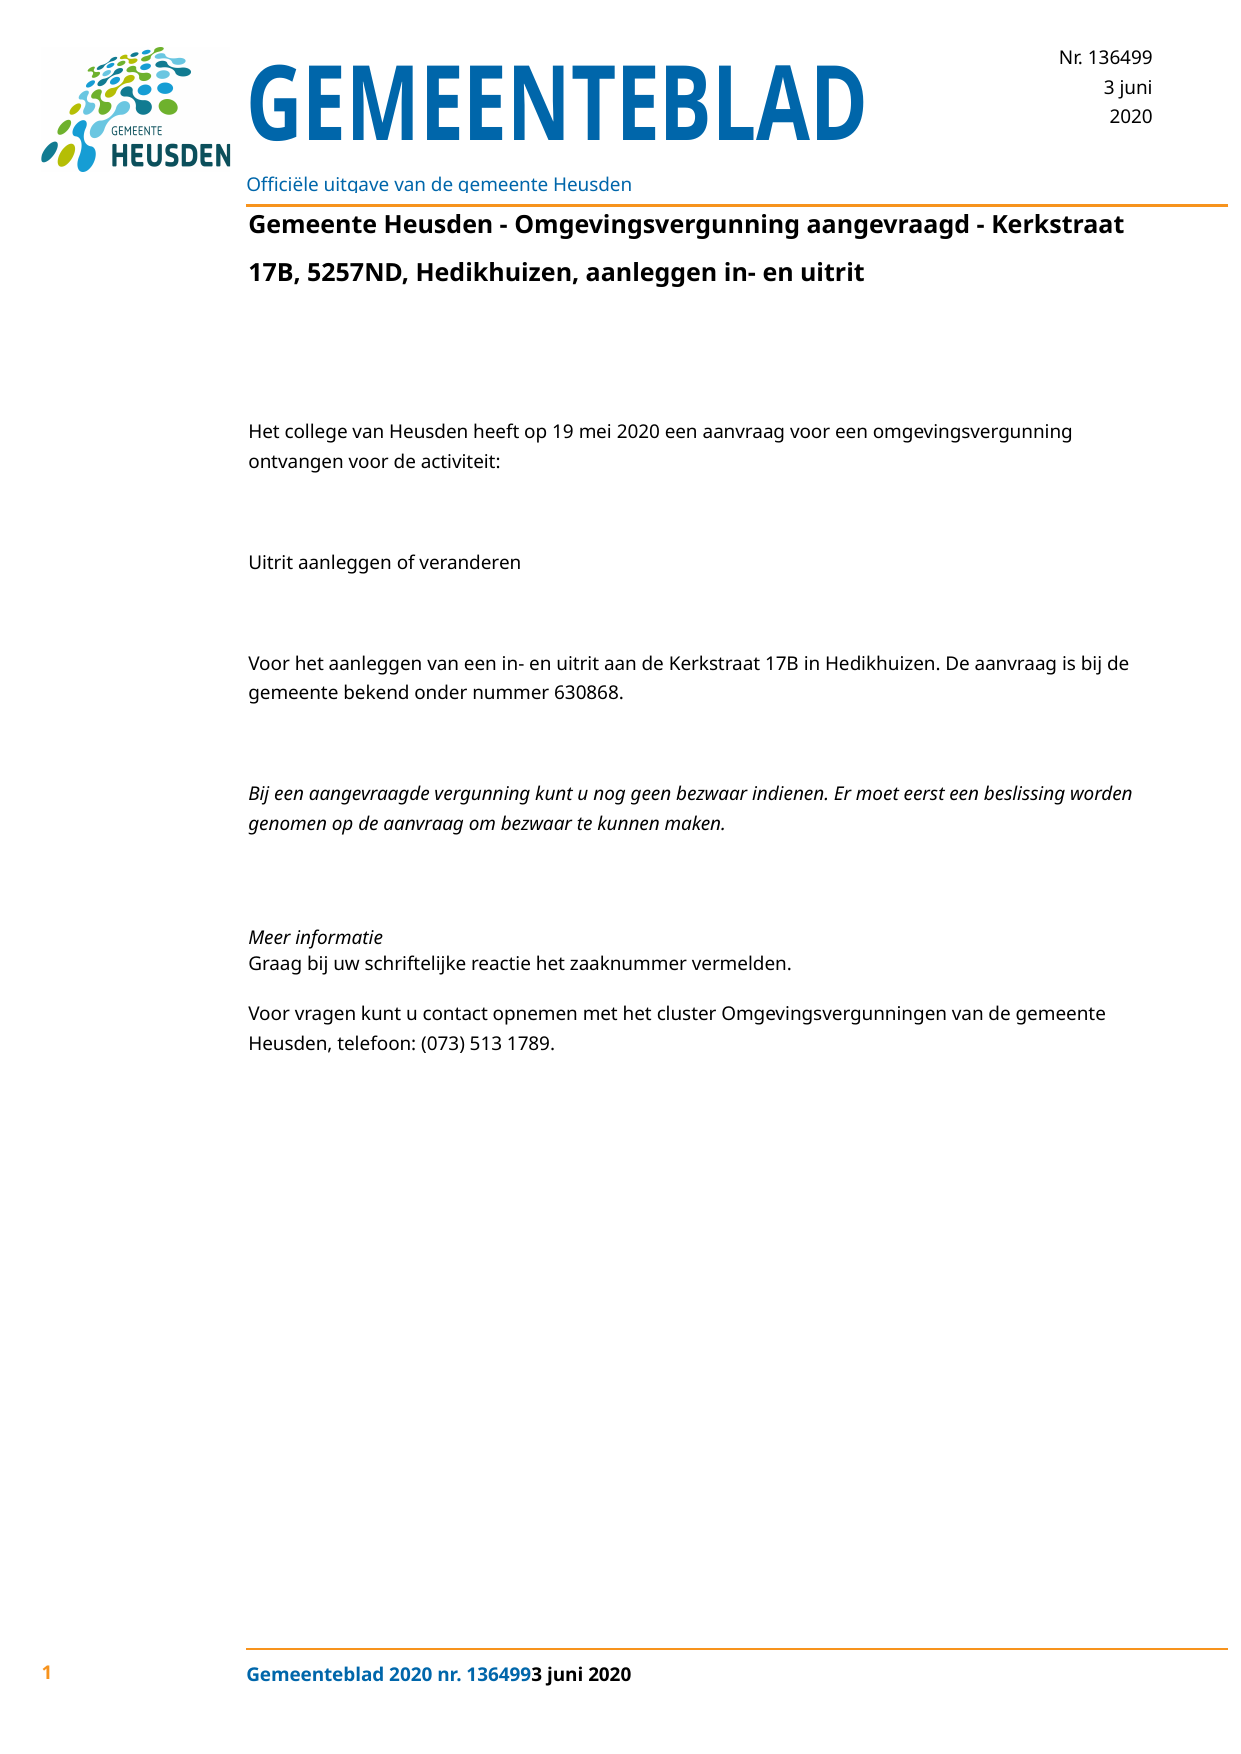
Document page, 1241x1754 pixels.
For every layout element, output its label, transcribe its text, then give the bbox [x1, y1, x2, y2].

text Gemeente Heusden - Omgevingsvergunning aangevraagd - Kerkstraat 17B, 5257ND, Hedikhuizen, aanleggen in- en uitrit [248, 207, 1152, 288]
text Het college van Heusden heeft op 19 mei 2020 een aanvraag voor een omgevingsvergunning ontvangen voor de activiteit: [248, 419, 1152, 474]
picture [41, 47, 231, 172]
text Voor het aanleggen van een in- en uitrit aan de Kerkstraat 17B in Hedikhuizen. De aanvraag is bij de gemeente bekend onder nummer 630868. [248, 650, 1152, 705]
text Uitrit aanleggen of veranderen [248, 549, 1152, 575]
text Voor vragen kunt u contact opnemen met het cluster Omgevingsvergunningen van de gemeente Heusden, telefoon: (073) 513 1789. [248, 1001, 1152, 1056]
text Meer informatie [248, 924, 1152, 950]
text Graag bij uw schriftelijke reactie het zaaknummer vermelden. [248, 950, 1152, 976]
text Bij een aangevraagde vergunning kunt u nog geen bezwaar indienen. Er moet eerst een beslissing worden genomen op de aanvraag om bezwaar te kunnen maken. [248, 780, 1152, 836]
